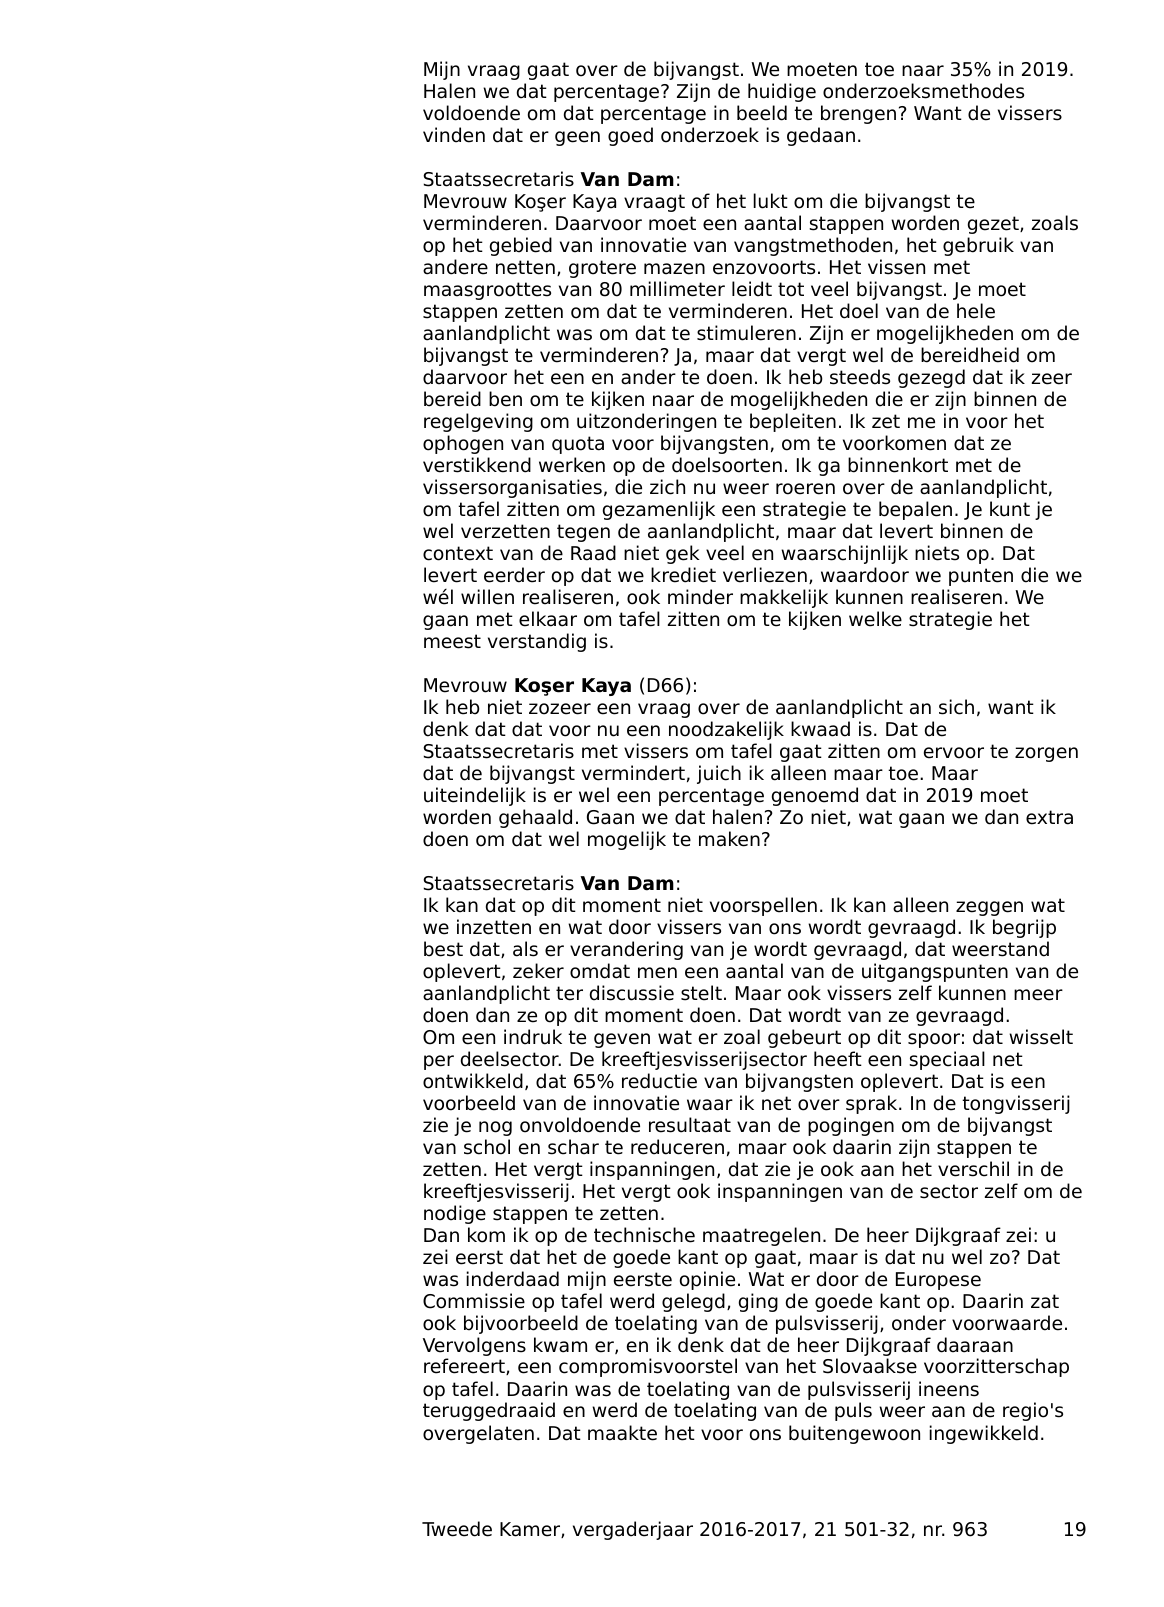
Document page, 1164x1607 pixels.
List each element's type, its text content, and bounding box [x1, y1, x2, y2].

text Ik heb niet zozeer een vraag over de aanlandplicht an sich, want ik denk dat dat voor nu een noodzakelijk kwaad is. Dat de Staatssecretaris met vissers om tafel gaat zitten om ervoor te zorgen dat de bijvangst vermindert, juich ik alleen maar toe. Maar uiteindelijk is er wel een percentage genoemd dat in 2019 moet worden gehaald. Gaan we dat halen? Zo niet, wat gaan we dan extra doen om dat wel mogelijk te maken? [422, 697, 1087, 851]
text Staatssecretaris Van Dam: [422, 169, 1087, 191]
text Dan kom ik op de technische maatregelen. De heer Dijkgraaf zei: u zei eerst dat het de goede kant op gaat, maar is dat nu wel zo? Dat was inderdaad mijn eerste opinie. Wat er door de Europese Commissie op tafel werd gelegd, ging de goede kant op. Daarin zat ook bijvoorbeeld de toelating van de pulsvisserij, onder voorwaarde. Vervolgens kwam er, en ik denk dat de heer Dijkgraaf daaraan refereert, een compromisvoorstel van het Slovaakse voorzitterschap op tafel. Daarin was de toelating van de pulsvisserij ineens teruggedraaid en werd de toelating van de puls weer aan de regio's overgelaten. Dat maakte het voor ons buitengewoon ingewikkeld. [422, 1224, 1087, 1444]
text Om een indruk te geven wat er zoal gebeurt op dit spoor: dat wisselt per deelsector. De kreeftjesvisserijsector heeft een speciaal net ontwikkeld, dat 65% reductie van bijvangsten oplevert. Dat is een voorbeeld van de innovatie waar ik net over sprak. In de tongvisserij zie je nog onvoldoende resultaat van de pogingen om de bijvangst van schol en schar te reduceren, maar ook daarin zijn stappen te zetten. Het vergt inspanningen, dat zie je ook aan het verschil in de kreeftjesvisserij. Het vergt ook inspanningen van de sector zelf om de nodige stappen te zetten. [422, 1027, 1087, 1224]
text Staatssecretaris Van Dam: [422, 873, 1087, 895]
text Mevrouw Koşer Kaya (D66): [422, 675, 1087, 697]
text Mevrouw Koşer Kaya vraagt of het lukt om die bijvangst te verminderen. Daarvoor moet een aantal stappen worden gezet, zoals op het gebied van innovatie van vangstmethoden, het gebruik van andere netten, grotere mazen enzovoorts. Het vissen met maasgroottes van 80 millimeter leidt tot veel bijvangst. Je moet stappen zetten om dat te verminderen. Het doel van de hele aanlandplicht was om dat te stimuleren. Zijn er mogelijkheden om de bijvangst te verminderen? Ja, maar dat vergt wel de bereidheid om daarvoor het een en ander te doen. Ik heb steeds gezegd dat ik zeer bereid ben om te kijken naar de mogelijkheden die er zijn binnen de regelgeving om uitzonderingen te bepleiten. Ik zet me in voor het ophogen van quota voor bijvangsten, om te voorkomen dat ze verstikkend werken op de doelsoorten. Ik ga binnenkort met de vissersorganisaties, die zich nu weer roeren over de aanlandplicht, om tafel zitten om gezamenlijk een strategie te bepalen. Je kunt je wel verzetten tegen de aanlandplicht, maar dat levert binnen de context van de Raad niet gek veel en waarschijnlijk niets op. Dat levert eerder op dat we krediet verliezen, waardoor we punten die we wél willen realiseren, ook minder makkelijk kunnen realiseren. We gaan met elkaar om tafel zitten om te kijken welke strategie het meest verstandig is. [422, 191, 1087, 653]
text Ik kan dat op dit moment niet voorspellen. Ik kan alleen zeggen wat we inzetten en wat door vissers van ons wordt gevraagd. Ik begrijp best dat, als er verandering van je wordt gevraagd, dat weerstand oplevert, zeker omdat men een aantal van de uitgangspunten van de aanlandplicht ter discussie stelt. Maar ook vissers zelf kunnen meer doen dan ze op dit moment doen. Dat wordt van ze gevraagd. [422, 895, 1087, 1027]
text Mijn vraag gaat over de bijvangst. We moeten toe naar 35% in 2019. Halen we dat percentage? Zijn de huidige onderzoeksmethodes voldoende om dat percentage in beeld te brengen? Want de vissers vinden dat er geen goed onderzoek is gedaan. [422, 59, 1087, 147]
